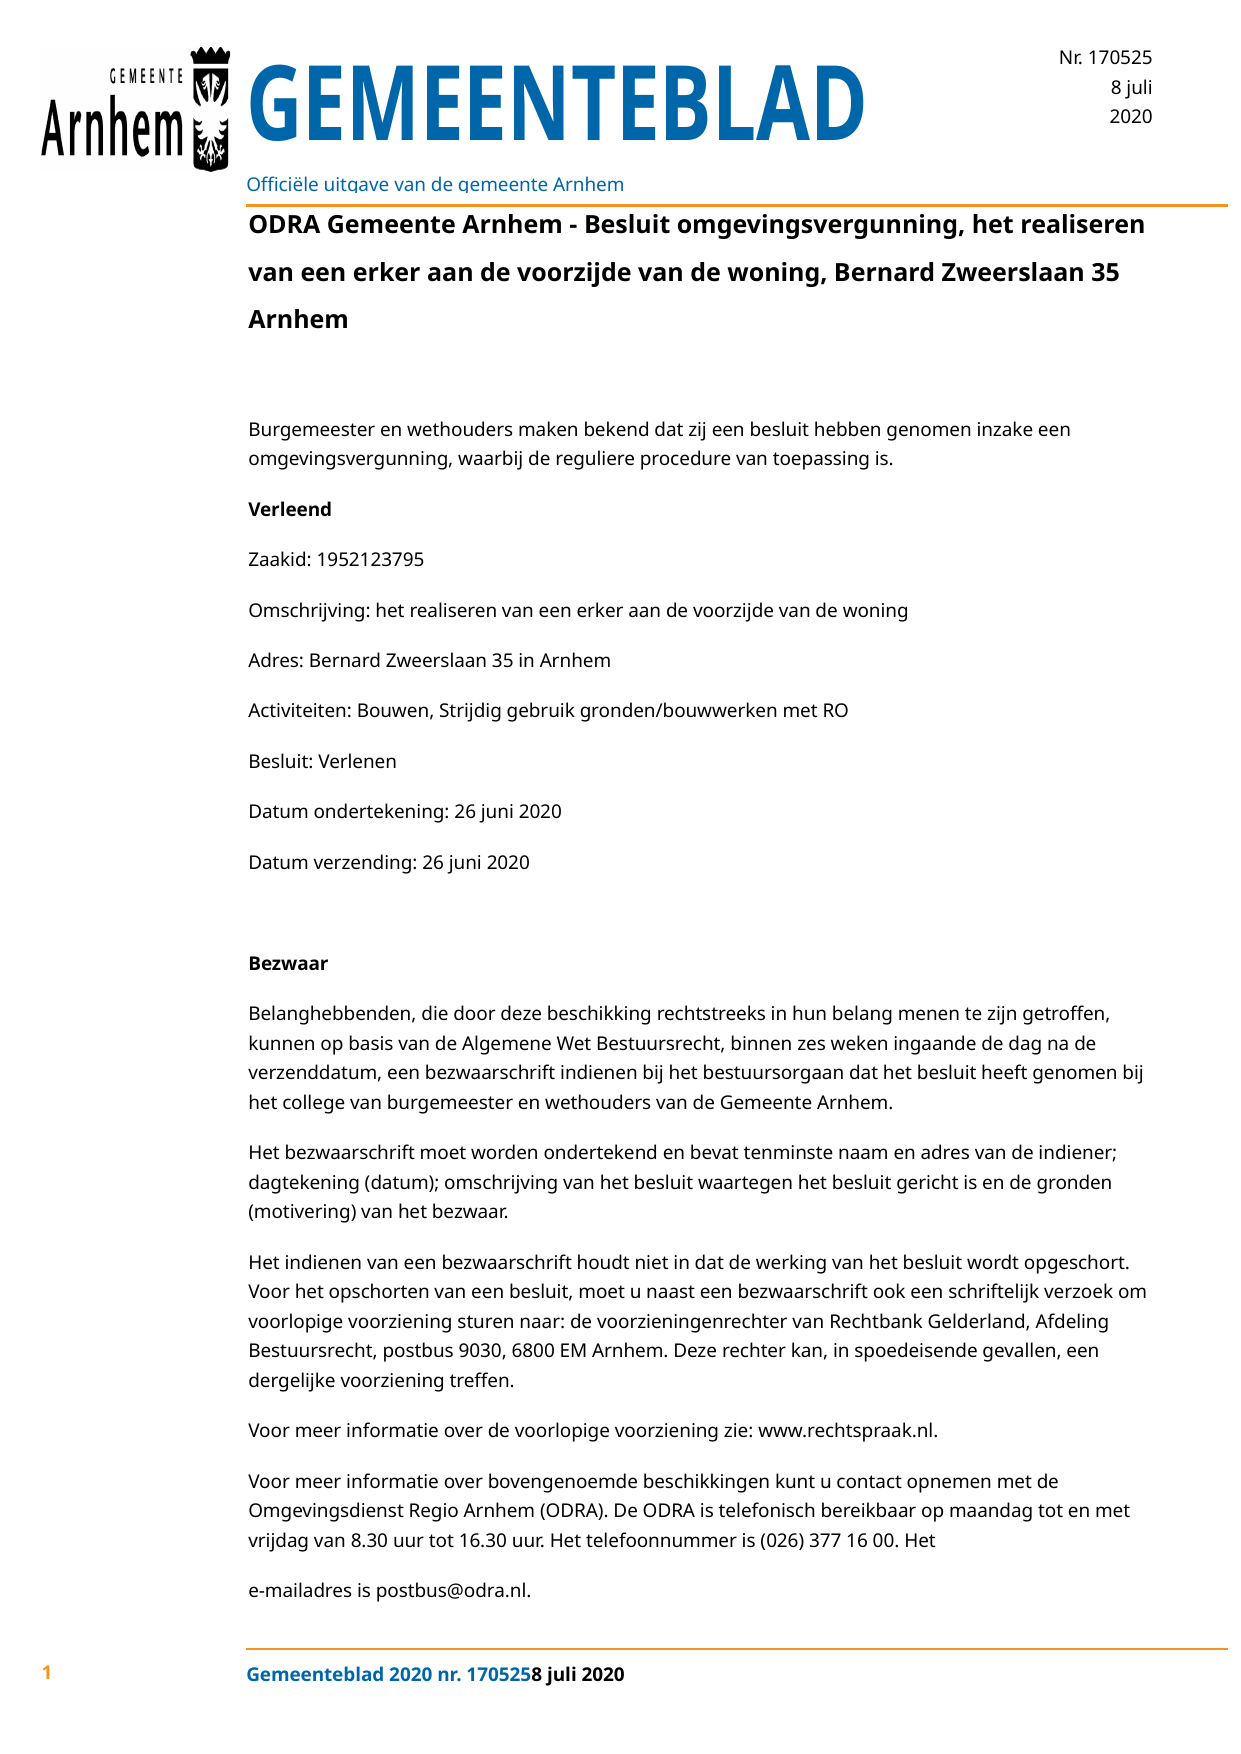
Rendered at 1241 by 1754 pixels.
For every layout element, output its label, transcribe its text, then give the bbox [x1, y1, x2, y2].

picture [41, 47, 231, 172]
text Zaakid: 1952123795 [248, 546, 1152, 572]
text ODRA Gemeente Arnhem - Besluit omgevingsvergunning, het realiseren van een erker aan de voorzijde van de woning, Bernard Zweerslaan 35 Arnhem [248, 207, 1152, 336]
text Het indienen van een bezwaarschrift houdt niet in dat de werking van het besluit wordt opgeschort. Voor het opschorten van een besluit, moet u naast een bezwaarschrift ook een schriftelijk verzoek om voorlopige voorziening sturen naar: de voorzieningenrechter van Rechtbank Gelderland, Afdeling Bestuursrecht, postbus 9030, 6800 EM Arnhem. Deze rechter kan, in spoedeisende gevallen, een dergelijke voorziening treffen. [248, 1249, 1152, 1393]
text Voor meer informatie over de voorlopige voorziening zie: www.rechtspraak.nl. [248, 1418, 1152, 1443]
text Belanghebbenden, die door deze beschikking rechtstreeks in hun belang menen te zijn getroffen, kunnen op basis van de Algemene Wet Bestuursrecht, binnen zes weken ingaande de dag na de verzenddatum, een bezwaarschrift indienen bij het bestuursorgaan dat het besluit heeft genomen bij het college van burgemeester en wethouders van de Gemeente Arnhem. [248, 1000, 1152, 1114]
text Burgemeester en wethouders maken bekend dat zij een besluit hebben genomen inzake een omgevingsvergunning, waarbij de reguliere procedure van toepassing is. [248, 416, 1152, 471]
text Activiteiten: Bouwen, Strijdig gebruik gronden/bouwwerken met RO [248, 698, 1152, 723]
text Besluit: Verlenen [248, 748, 1152, 774]
text Omschrijving: het realiseren van een erker aan de voorzijde van de woning [248, 597, 1152, 622]
text Datum verzending: 26 juni 2020 [248, 849, 1152, 874]
text Bezwaar [248, 950, 1152, 975]
text Verleend [248, 496, 1152, 522]
text Voor meer informatie over bovengenoemde beschikkingen kunt u contact opnemen met de Omgevingsdienst Regio Arnhem (ODRA). De ODRA is telefonisch bereikbaar op maandag tot en met vrijdag van 8.30 uur tot 16.30 uur. Het telefoonnummer is (026) 377 16 00. Het [248, 1468, 1152, 1553]
text e-mailadres is postbus@odra.nl. [248, 1578, 1152, 1603]
text Datum ondertekening: 26 juni 2020 [248, 798, 1152, 824]
text Adres: Bernard Zweerslaan 35 in Arnhem [248, 647, 1152, 673]
text Het bezwaarschrift moet worden ondertekend en bevat tenminste naam en adres van de indiener; dagtekening (datum); omschrijving van het besluit waartegen het besluit gericht is en de gronden (motivering) van het bezwaar. [248, 1139, 1152, 1224]
